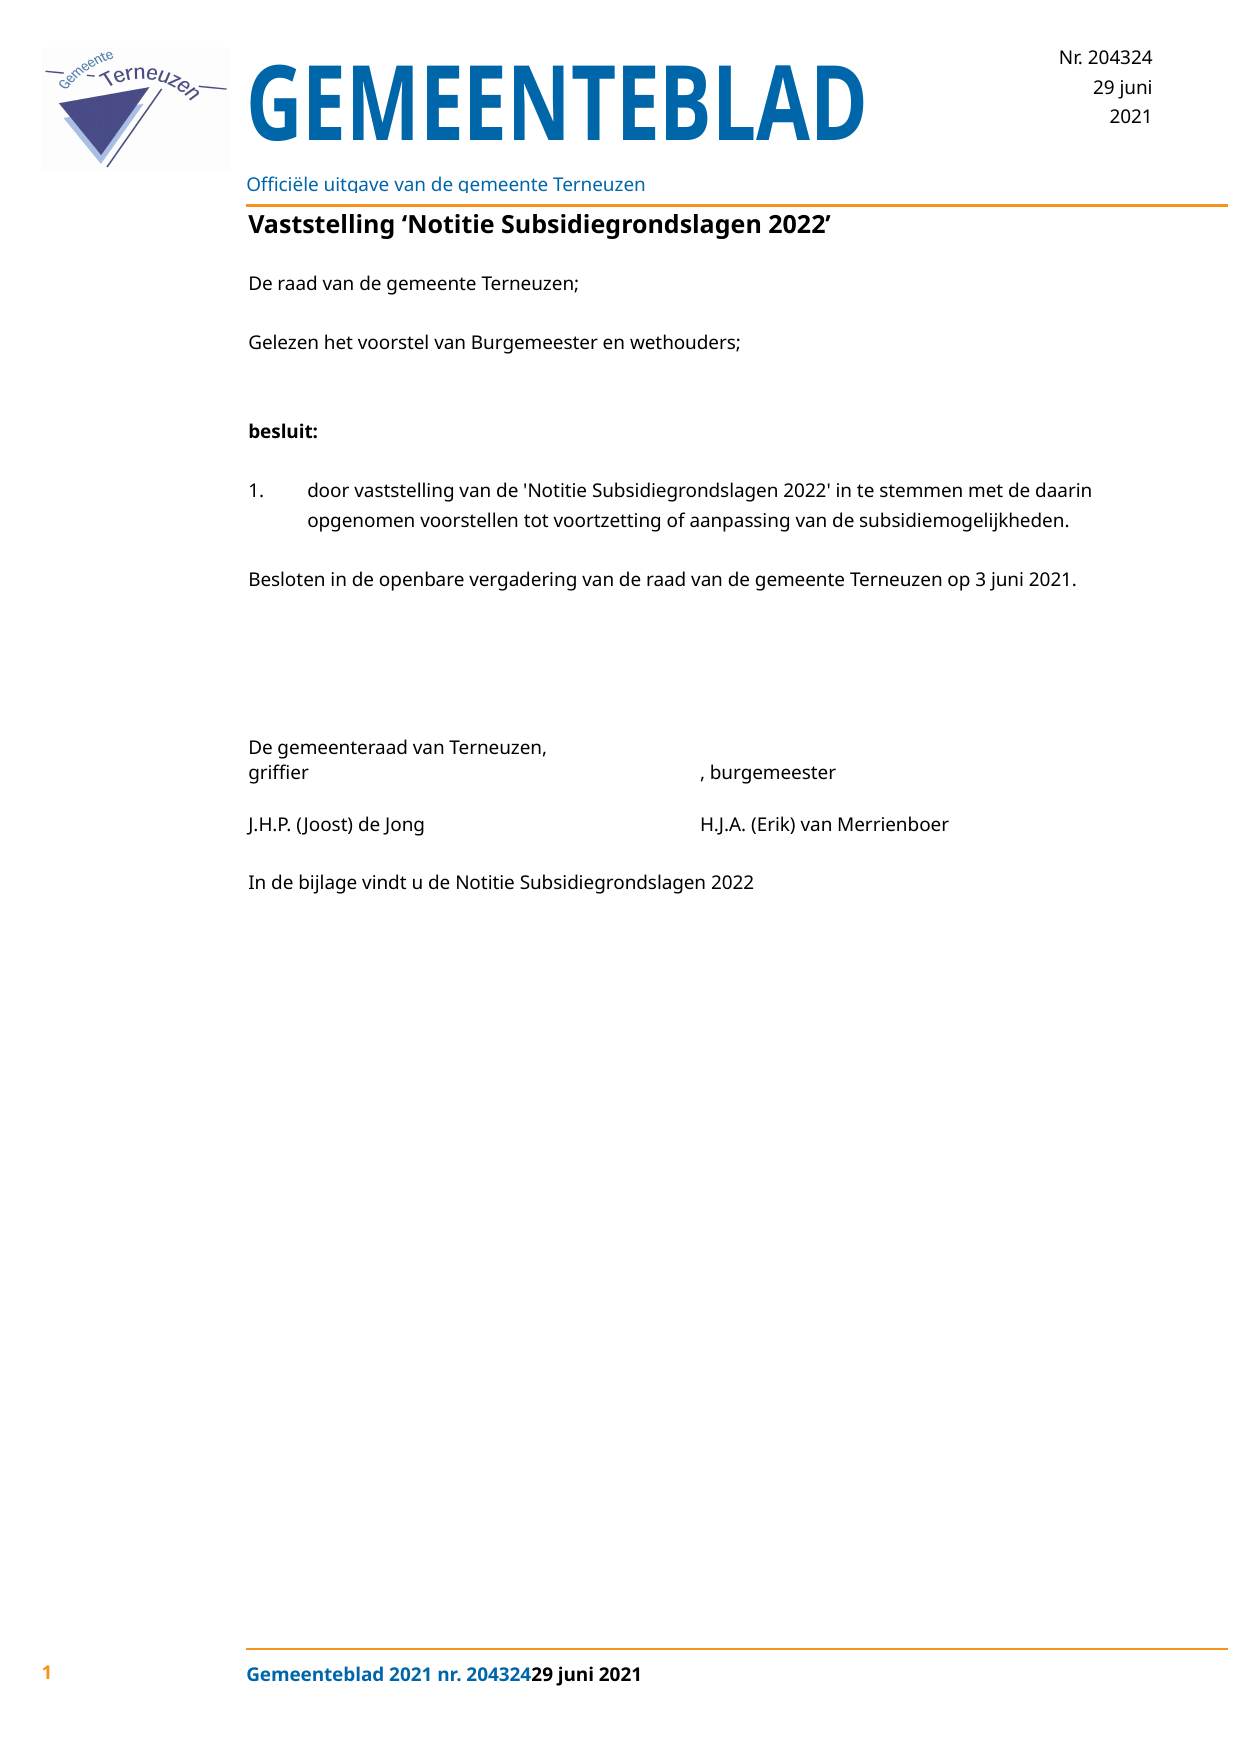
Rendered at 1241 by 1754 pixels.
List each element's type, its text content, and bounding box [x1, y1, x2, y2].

text Besloten in de openbare vergadering van de raad van de gemeente Terneuzen op 3 juni 2021. [248, 566, 1152, 592]
table_cell H.J.A. (Erik) van Merrienboer [700, 811, 1152, 837]
table_header De gemeenteraad van Terneuzen, [248, 734, 700, 759]
table_cell , burgemeester [700, 760, 1152, 785]
table_cell [248, 785, 1152, 811]
text Vaststelling ‘Notitie Subsidiegrondslagen 2022’ [248, 207, 1152, 241]
text besluit: [248, 418, 1152, 444]
list door vaststelling van de 'Notitie Subsidiegrondslagen 2022' in te stemmen met de daarin opgenomen voorstellen tot voortzetting of aanpassing van de subsidiemogelijkheden. [248, 477, 1152, 533]
picture [41, 47, 231, 172]
table_header [700, 734, 1152, 759]
text Gelezen het voorstel van Burgemeester en wethouders; [248, 329, 1152, 355]
text In de bijlage vindt u de Notitie Subsidiegrondslagen 2022 [248, 869, 1152, 895]
text De raad van de gemeente Terneuzen; [248, 270, 1152, 296]
table_cell griffier [248, 760, 700, 785]
table_cell J.H.P. (Joost) de Jong [248, 811, 700, 837]
